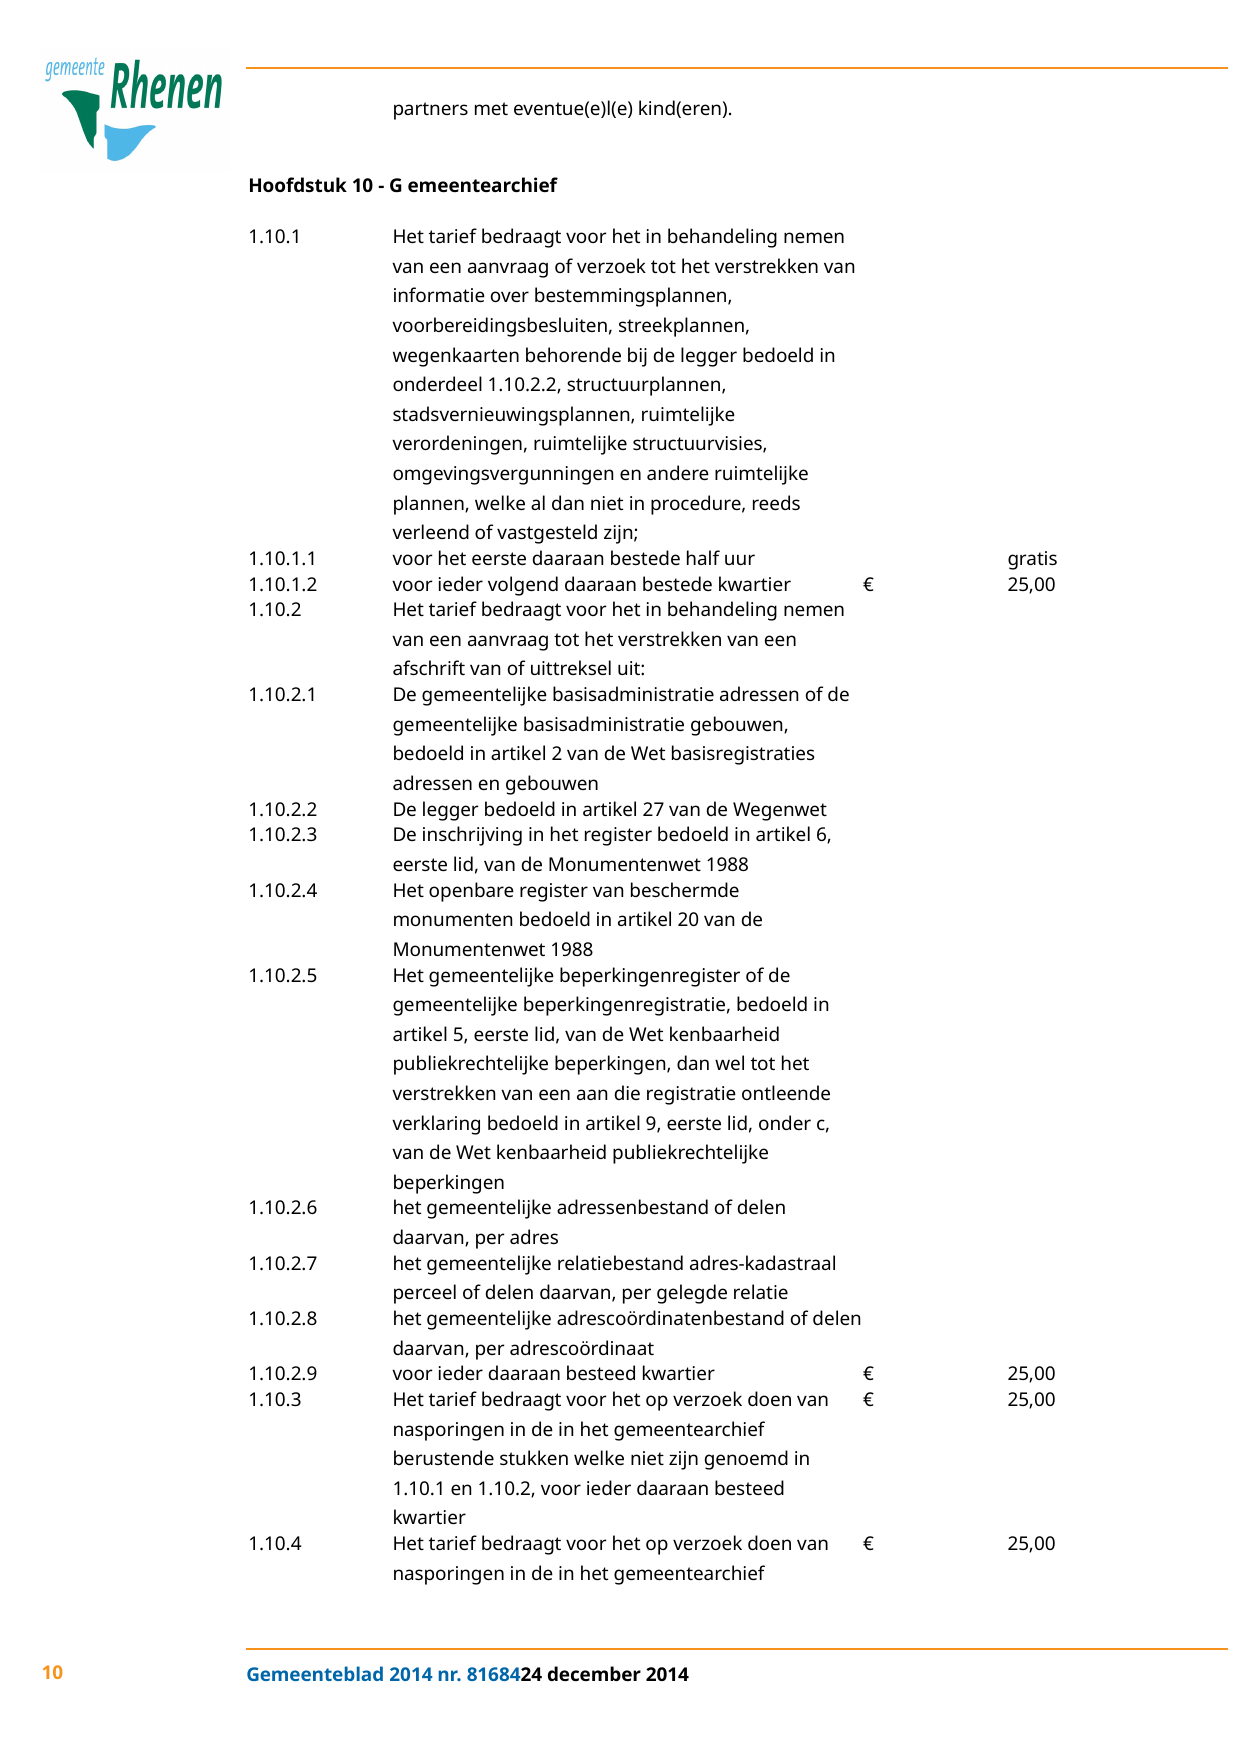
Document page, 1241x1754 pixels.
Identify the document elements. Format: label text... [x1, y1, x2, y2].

table_cell voor ieder volgend daaraan bestede kwartier [392, 571, 863, 596]
table_cell [863, 1195, 1007, 1250]
table_cell [248, 198, 392, 223]
table_cell [1007, 1305, 1152, 1361]
table_cell partners met eventue(e)l(e) kind(eren). [392, 95, 863, 121]
table_cell 1.10.2.9 [248, 1361, 392, 1386]
picture [41, 47, 231, 172]
table_cell € [863, 571, 1007, 596]
table_header Hoofdstuk 10 - G emeentearchief [248, 172, 1152, 198]
table_cell 1.10.2.8 [248, 1305, 392, 1361]
table_cell Het gemeentelijke beperkingenregister of de gemeentelijke beperkingenregistratie, bedoeld in artikel 5, eerste lid, van de Wet kenbaarheid publiekrechtelijke beperkingen, dan wel tot het verstrekken van een aan die registratie ontleende verklaring bedoeld in artikel 9, eerste lid, onder c, van de Wet kenbaarheid publiekrechtelijke beperkingen [392, 962, 863, 1194]
table_cell [1007, 681, 1152, 796]
table_cell 1.10.1 [248, 224, 392, 545]
table_cell € [863, 1361, 1007, 1386]
table_cell 1.10.2.2 [248, 796, 392, 822]
table_cell [1007, 596, 1152, 681]
table_cell [1007, 1195, 1152, 1250]
table_cell 1.10.3 [248, 1386, 392, 1530]
table_cell [1007, 224, 1152, 545]
table_cell [863, 95, 1007, 121]
table_cell [1007, 1250, 1152, 1305]
table_cell [1007, 822, 1152, 877]
table_cell 1.10.2.6 [248, 1195, 392, 1250]
table_cell De gemeentelijke basisadministratie adressen of de gemeentelijke basisadministratie gebouwen, bedoeld in artikel 2 van de Wet basisregistraties adressen en gebouwen [392, 681, 863, 796]
table_cell [1007, 796, 1152, 822]
table_cell 1.10.2.7 [248, 1250, 392, 1305]
table_cell [392, 198, 863, 223]
table_cell [863, 962, 1007, 1194]
table_cell 1.10.1.1 [248, 545, 392, 571]
table_cell 1.10.1.2 [248, 571, 392, 596]
table_cell [1007, 198, 1152, 223]
table_cell het gemeentelijke adrescoördinatenbestand of delen daarvan, per adrescoördinaat [392, 1305, 863, 1361]
table_cell [1007, 962, 1152, 1194]
table_cell [863, 822, 1007, 877]
table_cell [863, 596, 1007, 681]
table_cell [863, 545, 1007, 571]
table_cell Het openbare register van beschermde monumenten bedoeld in artikel 20 van de Monumentenwet 1988 [392, 877, 863, 962]
table_cell 1.10.2.5 [248, 962, 392, 1194]
table_cell Het tarief bedraagt voor het op verzoek doen van nasporingen in de in het gemeentearchief [392, 1530, 863, 1586]
table_cell 1.10.4 [248, 1530, 392, 1586]
table_cell [1007, 877, 1152, 962]
table_cell 25,00 [1007, 1386, 1152, 1530]
table_cell voor ieder daaraan besteed kwartier [392, 1361, 863, 1386]
table_cell [863, 681, 1007, 796]
table_cell voor het eerste daaraan bestede half uur [392, 545, 863, 571]
table_cell De legger bedoeld in artikel 27 van de Wegenwet [392, 796, 863, 822]
table_cell [863, 1305, 1007, 1361]
table_cell Het tarief bedraagt voor het in behandeling nemen van een aanvraag tot het verstrekken van een afschrift van of uittreksel uit: [392, 596, 863, 681]
table_cell [863, 877, 1007, 962]
table_cell Het tarief bedraagt voor het op verzoek doen van nasporingen in de in het gemeentearchief berustende stukken welke niet zijn genoemd in 1.10.1 en 1.10.2, voor ieder daaraan besteed kwartier [392, 1386, 863, 1530]
table_cell gratis [1007, 545, 1152, 571]
table_cell 1.10.2.4 [248, 877, 392, 962]
table_cell 25,00 [1007, 1530, 1152, 1586]
table_cell De inschrijving in het register bedoeld in artikel 6, eerste lid, van de Monumentenwet 1988 [392, 822, 863, 877]
table_cell [863, 198, 1007, 223]
table_cell Het tarief bedraagt voor het in behandeling nemen van een aanvraag of verzoek tot het verstrekken van informatie over bestemmingsplannen, voorbereidingsbesluiten, streekplannen, wegenkaarten behorende bij de legger bedoeld in onderdeel 1.10.2.2, structuurplannen, stadsvernieuwingsplannen, ruimtelijke verordeningen, ruimtelijke structuurvisies, omgevingsvergunningen en andere ruimtelijke plannen, welke al dan niet in procedure, reeds verleend of vastgesteld zijn; [392, 224, 863, 545]
table_cell € [863, 1386, 1007, 1530]
table_cell € [863, 1530, 1007, 1586]
table_cell [863, 224, 1007, 545]
table_cell [1007, 95, 1152, 121]
table_cell [248, 95, 392, 121]
table_cell 25,00 [1007, 571, 1152, 596]
table_cell het gemeentelijke relatiebestand adres-kadastraal perceel of delen daarvan, per gelegde relatie [392, 1250, 863, 1305]
table_cell 1.10.2 [248, 596, 392, 681]
table_cell [863, 1250, 1007, 1305]
table_cell het gemeentelijke adressenbestand of delen daarvan, per adres [392, 1195, 863, 1250]
table_cell 25,00 [1007, 1361, 1152, 1386]
table_cell 1.10.2.1 [248, 681, 392, 796]
table_cell 1.10.2.3 [248, 822, 392, 877]
table_cell [863, 796, 1007, 822]
